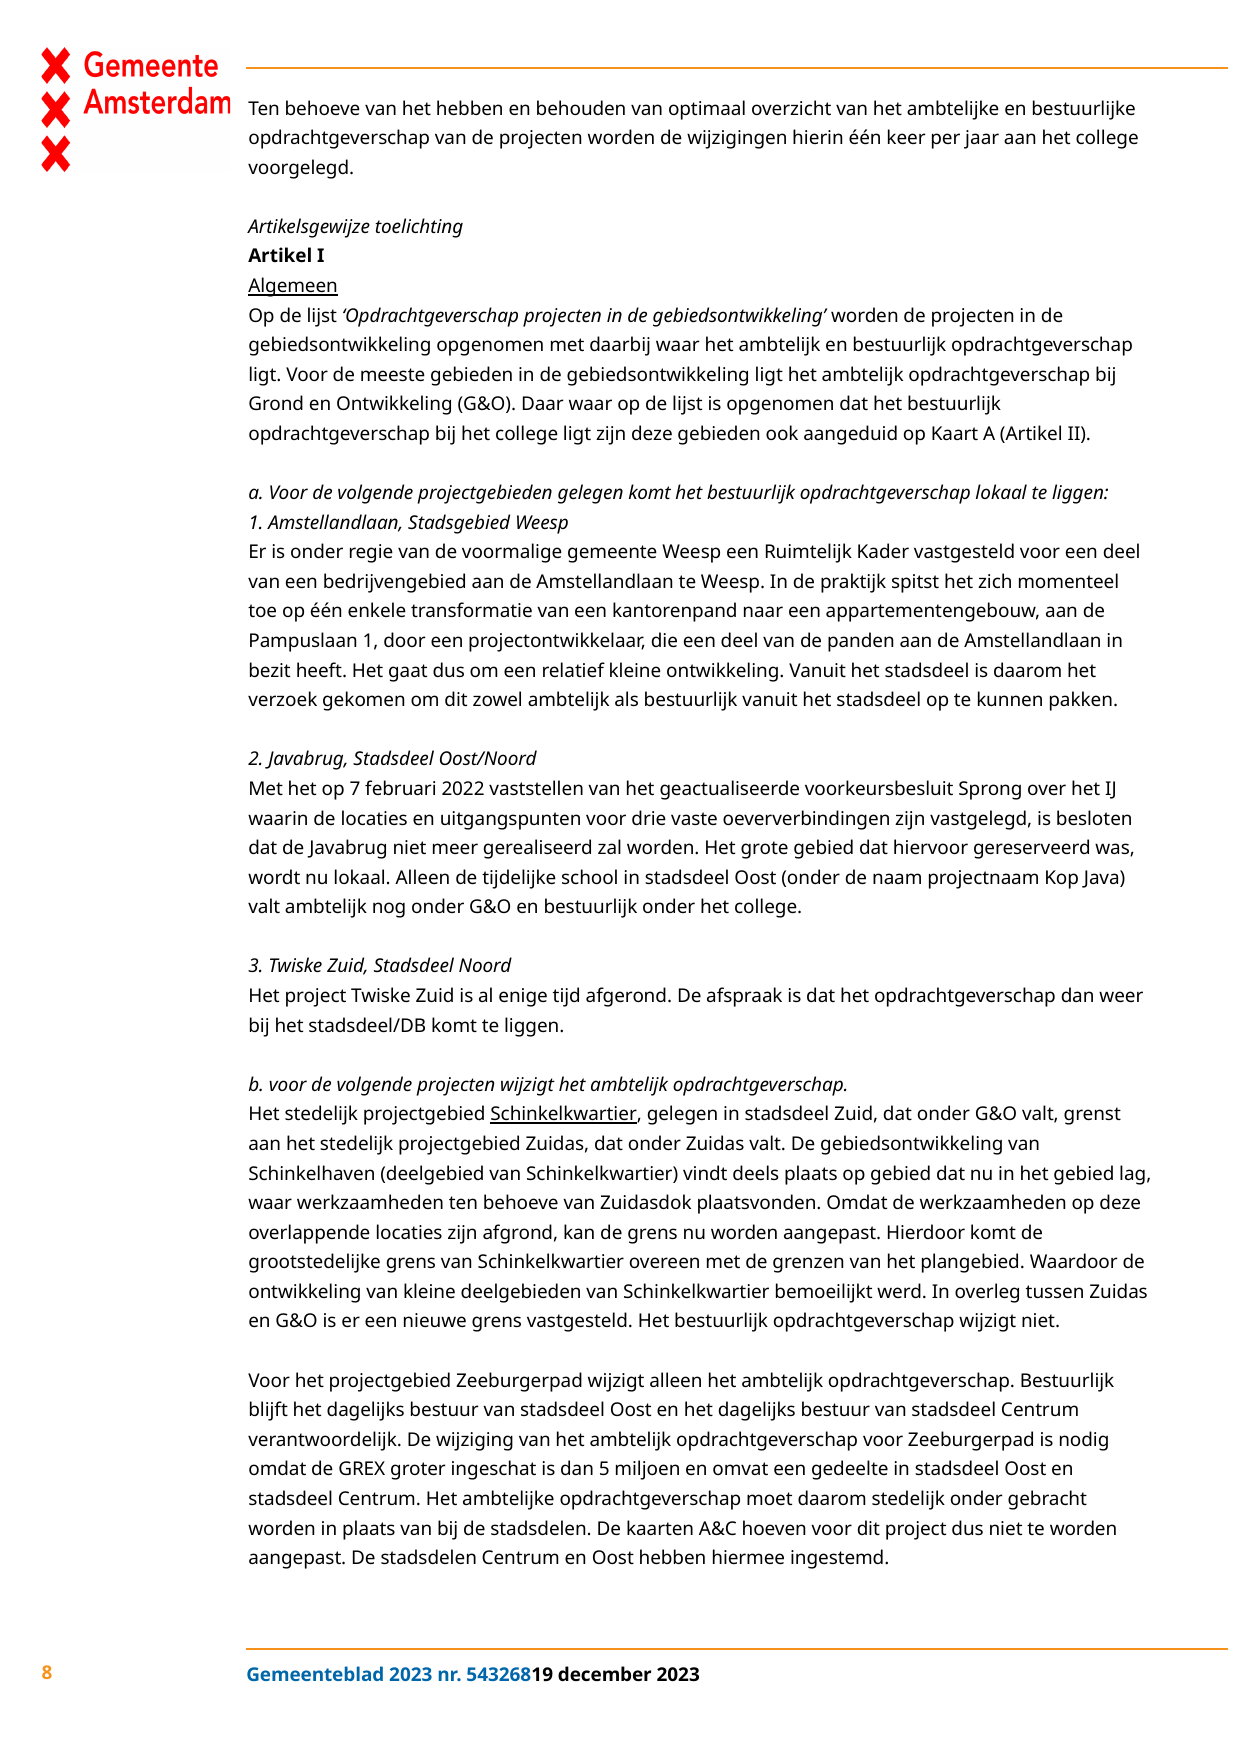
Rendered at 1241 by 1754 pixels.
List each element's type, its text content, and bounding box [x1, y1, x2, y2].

text Met het op 7 februari 2022 vaststellen van het geactualiseerde voorkeursbesluit Sprong over het IJ waarin de locaties en uitgangspunten voor drie vaste oeververbindingen zijn vastgelegd, is besloten dat de Javabrug niet meer gerealiseerd zal worden. Het grote gebied dat hiervoor gereserveerd was, wordt nu lokaal. Alleen de tijdelijke school in stadsdeel Oost (onder de naam projectnaam Kop Java) valt ambtelijk nog onder G&O en bestuurlijk onder het college. [248, 775, 1152, 919]
text Het stedelijk projectgebied Schinkelkwartier, gelegen in stadsdeel Zuid, dat onder G&O valt, grenst aan het stedelijk projectgebied Zuidas, dat onder Zuidas valt. De gebiedsontwikkeling van Schinkelhaven (deelgebied van Schinkelkwartier) vindt deels plaats op gebied dat nu in het gebied lag, waar werkzaamheden ten behoeve van Zuidasdok plaatsvonden. Omdat de werkzaamheden op deze overlappende locaties zijn afgrond, kan de grens nu worden aangepast. Hierdoor komt de grootstedelijke grens van Schinkelkwartier overeen met de grenzen van het plangebied. Waardoor de ontwikkeling van kleine deelgebieden van Schinkelkwartier bemoeilijkt werd. In overleg tussen Zuidas en G&O is er een nieuwe grens vastgesteld. Het bestuurlijk opdrachtgeverschap wijzigt niet. [248, 1101, 1152, 1333]
text a. Voor de volgende projectgebieden gelegen komt het bestuurlijk opdrachtgeverschap lokaal te liggen: [248, 479, 1152, 505]
text 1. Amstellandlaan, Stadsgebied Weesp [248, 509, 1152, 535]
text Voor het projectgebied Zeeburgerpad wijzigt alleen het ambtelijk opdrachtgeverschap. Bestuurlijk blijft het dagelijks bestuur van stadsdeel Oost en het dagelijks bestuur van stadsdeel Centrum verantwoordelijk. De wijziging van het ambtelijk opdrachtgeverschap voor Zeeburgerpad is nodig omdat de GREX groter ingeschat is dan 5 miljoen en omvat een gedeelte in stadsdeel Oost en stadsdeel Centrum. Het ambtelijke opdrachtgeverschap moet daarom stedelijk onder gebracht worden in plaats van bij de stadsdelen. De kaarten A&C hoeven voor dit project dus niet te worden aangepast. De stadsdelen Centrum en Oost hebben hiermee ingestemd. [248, 1367, 1152, 1570]
text Artikel I [248, 243, 1152, 268]
text Artikelsgewijze toelichting [248, 213, 1152, 239]
text 3. Twiske Zuid, Stadsdeel Noord [248, 953, 1152, 978]
text 2. Javabrug, Stadsdeel Oost/Noord [248, 746, 1152, 771]
picture [41, 47, 231, 172]
text Algemeen [248, 272, 1152, 298]
text Ten behoeve van het hebben en behouden van optimaal overzicht van het ambtelijke en bestuurlijke opdrachtgeverschap van de projecten worden de wijzigingen hierin één keer per jaar aan het college voorgelegd. [248, 95, 1152, 180]
text Er is onder regie van de voormalige gemeente Weesp een Ruimtelijk Kader vastgesteld voor een deel van een bedrijvengebied aan de Amstellandlaan te Weesp. In de praktijk spitst het zich momenteel toe op één enkele transformatie van een kantorenpand naar een appartementengebouw, aan de Pampuslaan 1, door een projectontwikkelaar, die een deel van de panden aan de Amstellandlaan in bezit heeft. Het gaat dus om een relatief kleine ontwikkeling. Vanuit het stadsdeel is daarom het verzoek gekomen om dit zowel ambtelijk als bestuurlijk vanuit het stadsdeel op te kunnen pakken. [248, 538, 1152, 712]
text Het project Twiske Zuid is al enige tijd afgerond. De afspraak is dat het opdrachtgeverschap dan weer bij het stadsdeel/DB komt te liggen. [248, 982, 1152, 1038]
text Op de lijst ‘Opdrachtgeverschap projecten in de gebiedsontwikkeling’ worden de projecten in de gebiedsontwikkeling opgenomen met daarbij waar het ambtelijk en bestuurlijk opdrachtgeverschap ligt. Voor de meeste gebieden in de gebiedsontwikkeling ligt het ambtelijk opdrachtgeverschap bij Grond en Ontwikkeling (G&O). Daar waar op de lijst is opgenomen dat het bestuurlijk opdrachtgeverschap bij het college ligt zijn deze gebieden ook aangeduid op Kaart A (Artikel II). [248, 302, 1152, 446]
text b. voor de volgende projecten wijzigt het ambtelijk opdrachtgeverschap. [248, 1071, 1152, 1097]
